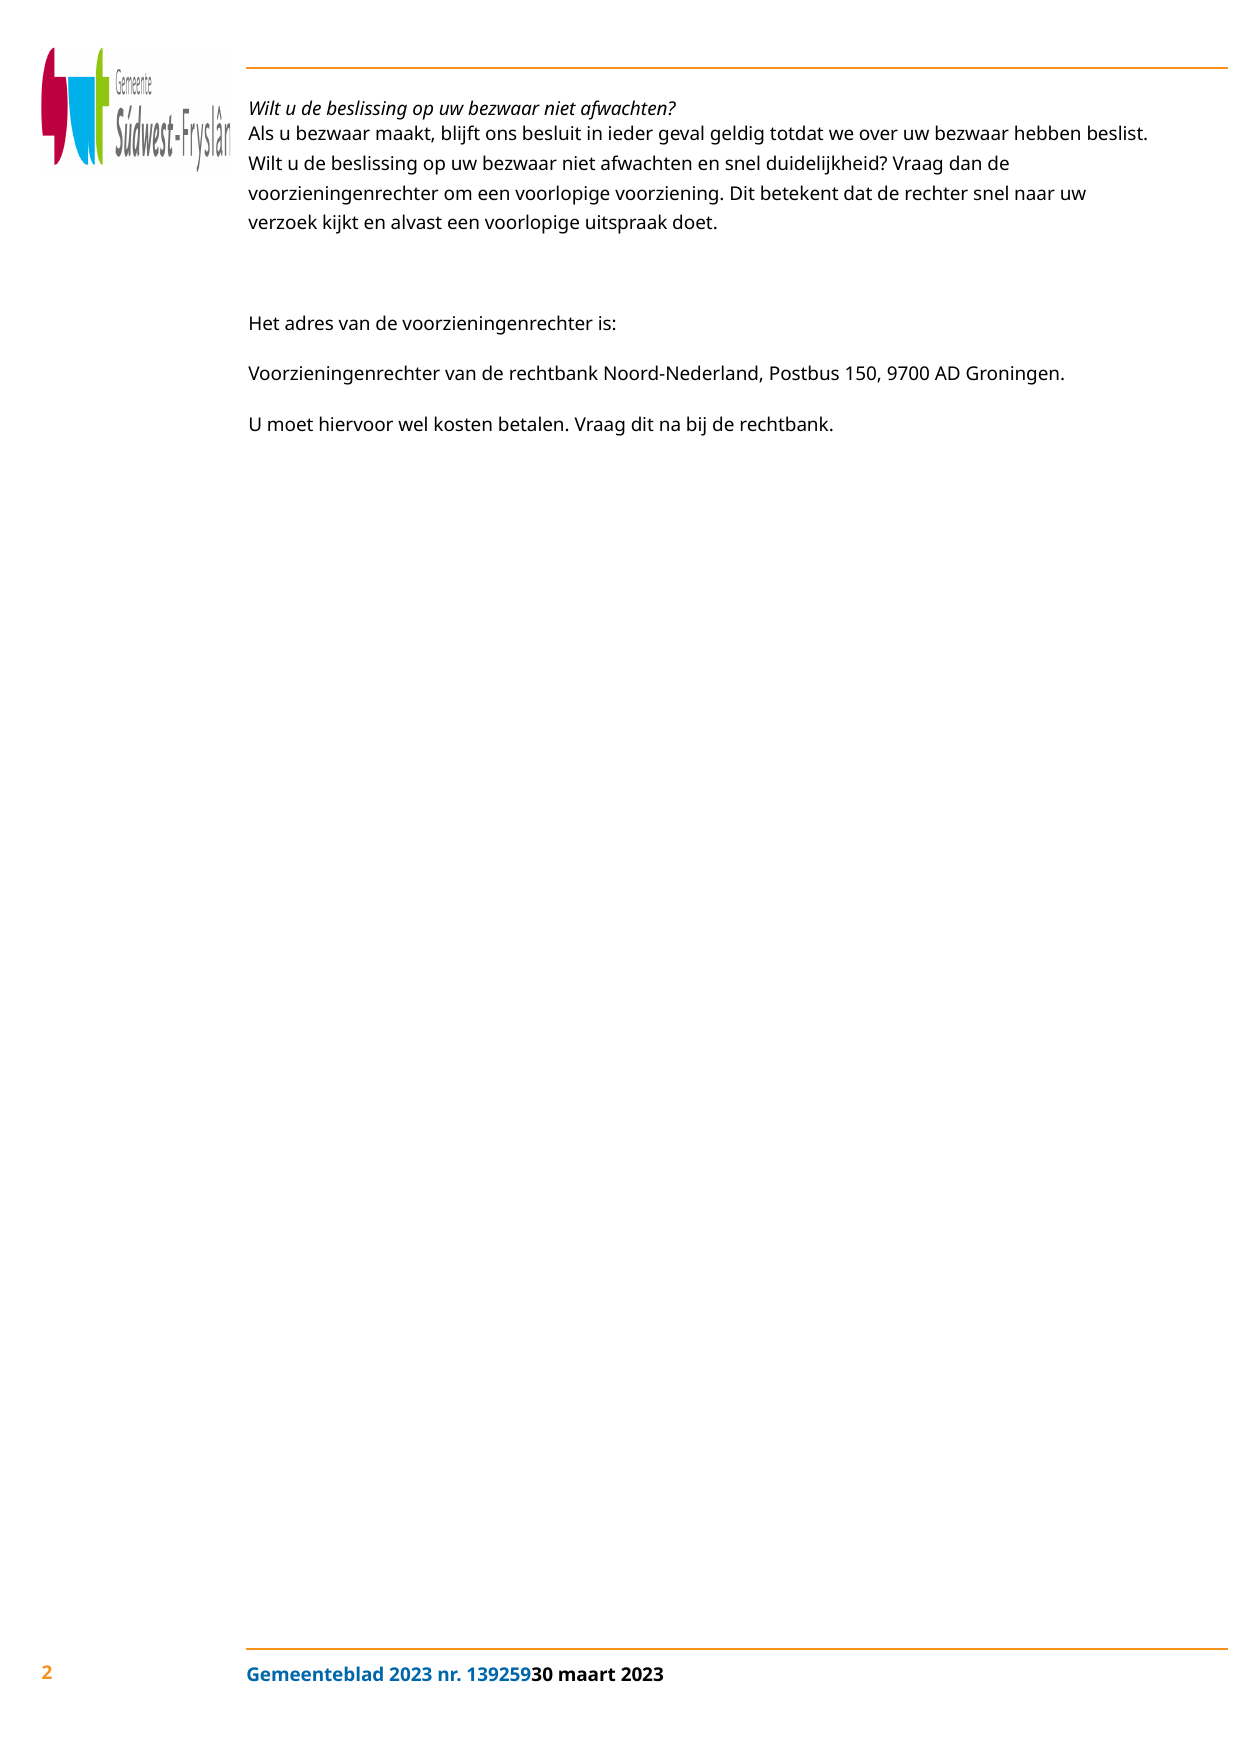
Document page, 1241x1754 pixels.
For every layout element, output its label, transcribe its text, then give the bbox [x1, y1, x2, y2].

text Het adres van de voorzieningenrechter is: [248, 310, 1152, 336]
text Als u bezwaar maakt, blijft ons besluit in ieder geval geldig totdat we over uw bezwaar hebben beslist. Wilt u de beslissing op uw bezwaar niet afwachten en snel duidelijkheid? Vraag dan de voorzieningenrechter om een voorlopige voorziening. Dit betekent dat de rechter snel naar uw verzoek kijkt en alvast een voorlopige uitspraak doet. [248, 121, 1152, 235]
picture [41, 47, 231, 172]
text Voorzieningenrechter van de rechtbank Noord-Nederland, Postbus 150, 9700 AD Groningen. [248, 361, 1152, 386]
text U moet hiervoor wel kosten betalen. Vraag dit na bij de rechtbank. [248, 411, 1152, 437]
text Wilt u de beslissing op uw bezwaar niet afwachten? [248, 95, 1152, 121]
